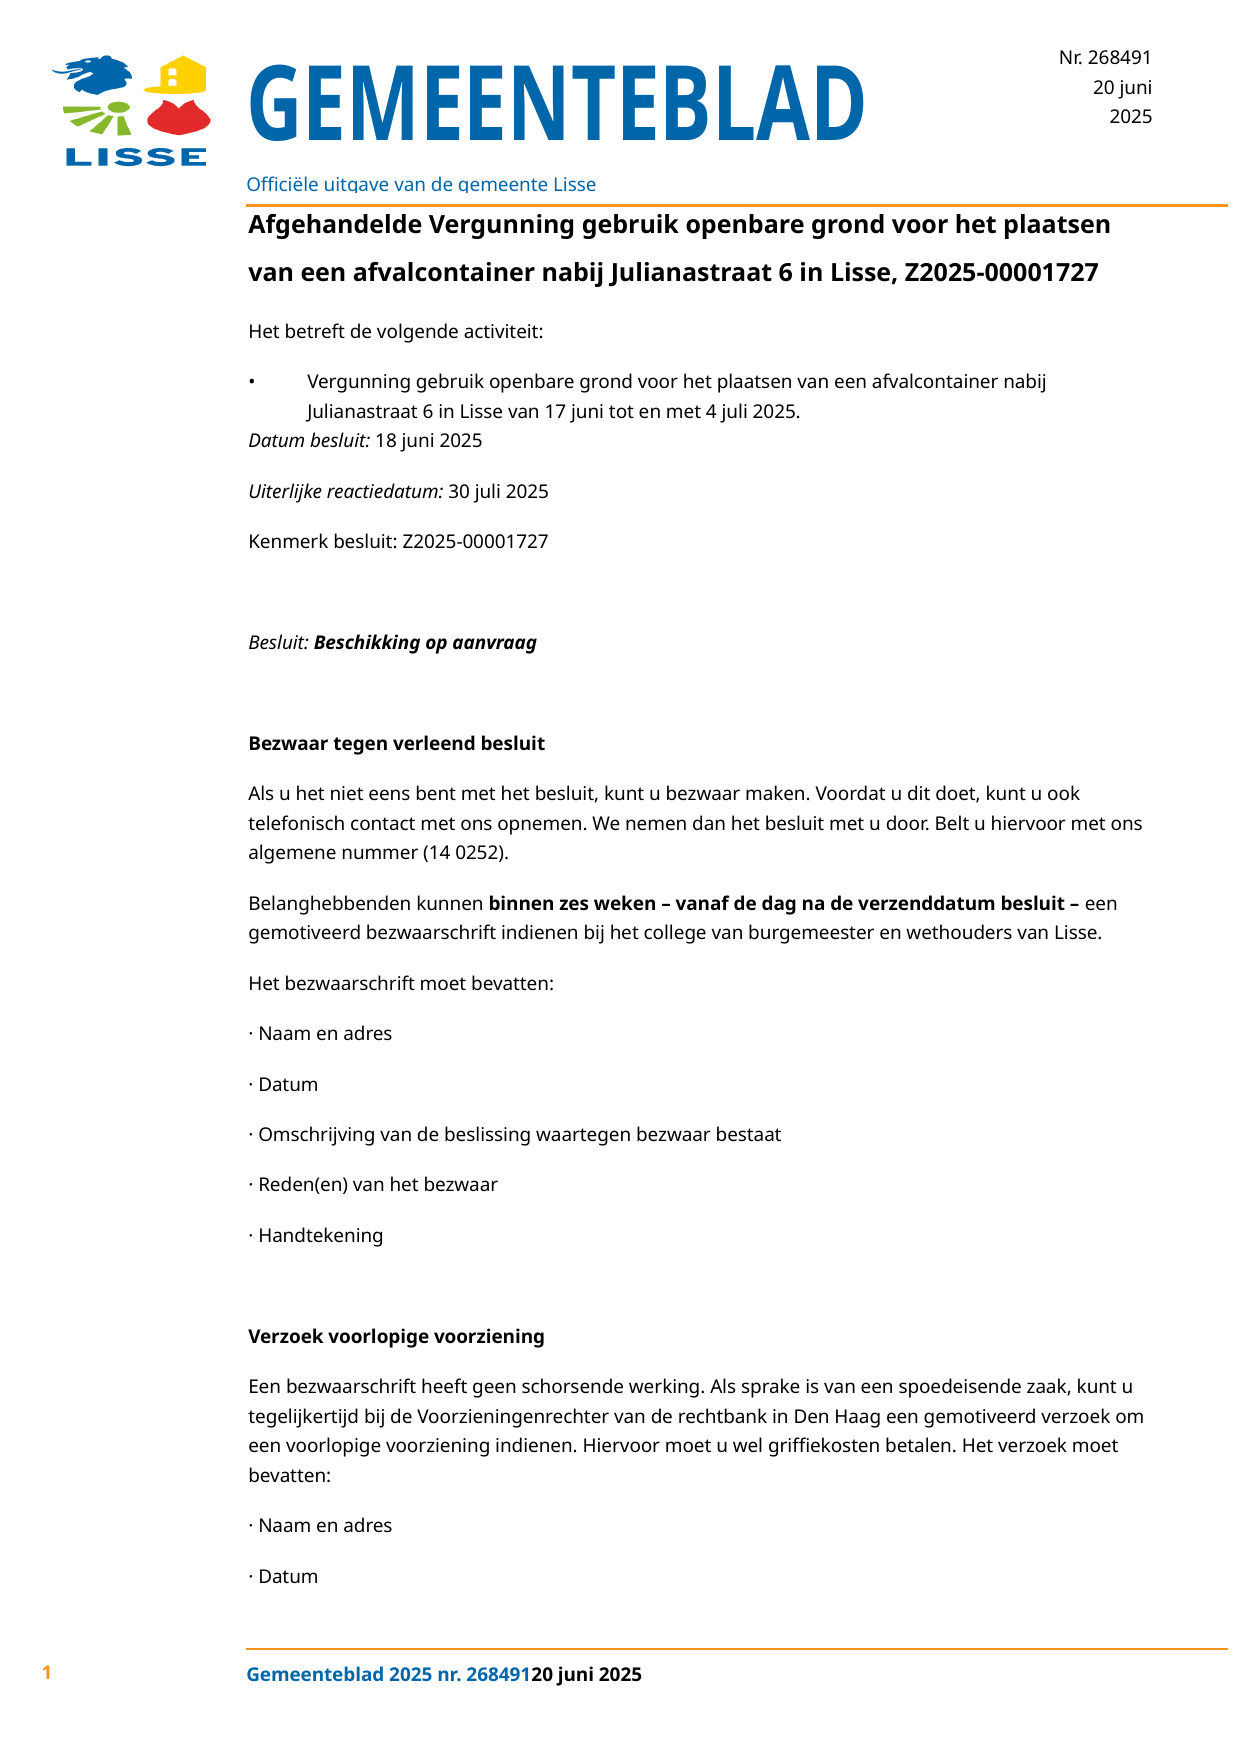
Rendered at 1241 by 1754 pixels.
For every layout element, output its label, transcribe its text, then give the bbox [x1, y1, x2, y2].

text Verzoek voorlopige voorziening [248, 1323, 1152, 1349]
text Belanghebbenden kunnen binnen zes weken – vanaf de dag na de verzenddatum besluit – een gemotiveerd bezwaarschrift indienen bij het college van burgemeester en wethouders van Lisse. [248, 890, 1152, 945]
text Als u het niet eens bent met het besluit, kunt u bezwaar maken. Voordat u dit doet, kunt u ook telefonisch contact met ons opnemen. We nemen dan het besluit met u door. Belt u hiervoor met ons algemene nummer (14 0252). [248, 780, 1152, 865]
text Besluit: Beschikking op aanvraag [248, 629, 1152, 655]
text · Naam en adres [248, 1512, 1152, 1538]
text Uiterlijke reactiedatum: 30 juli 2025 [248, 478, 1152, 504]
text · Datum [248, 1563, 1152, 1589]
text · Naam en adres [248, 1020, 1152, 1046]
text · Reden(en) van het bezwaar [248, 1172, 1152, 1197]
text Datum besluit: 18 juni 2025 [248, 427, 1152, 453]
text Een bezwaarschrift heeft geen schorsende werking. Als sprake is van een spoedeisende zaak, kunt u tegelijkertijd bij de Voorzieningenrechter van de rechtbank in Den Haag een gemotiveerd verzoek om een voorlopige voorziening indienen. Hiervoor moet u wel griffiekosten betalen. Het verzoek moet bevatten: [248, 1373, 1152, 1488]
text · Datum [248, 1071, 1152, 1097]
picture [41, 47, 231, 172]
text Het bezwaarschrift moet bevatten: [248, 970, 1152, 996]
text Kenmerk besluit: Z2025-00001727 [248, 528, 1152, 554]
text · Handtekening [248, 1222, 1152, 1248]
text · Omschrijving van de beslissing waartegen bezwaar bestaat [248, 1121, 1152, 1147]
list Vergunning gebruik openbare grond voor het plaatsen van een afvalcontainer nabij Julianastraat 6 in Lisse van 17 juni tot en met 4 juli 2025. [248, 368, 1152, 424]
text Het betreft de volgende activiteit: [248, 318, 1152, 344]
text Bezwaar tegen verleend besluit [248, 730, 1152, 756]
text Afgehandelde Vergunning gebruik openbare grond voor het plaatsen van een afvalcontainer nabij Julianastraat 6 in Lisse, Z2025-00001727 [248, 207, 1152, 288]
